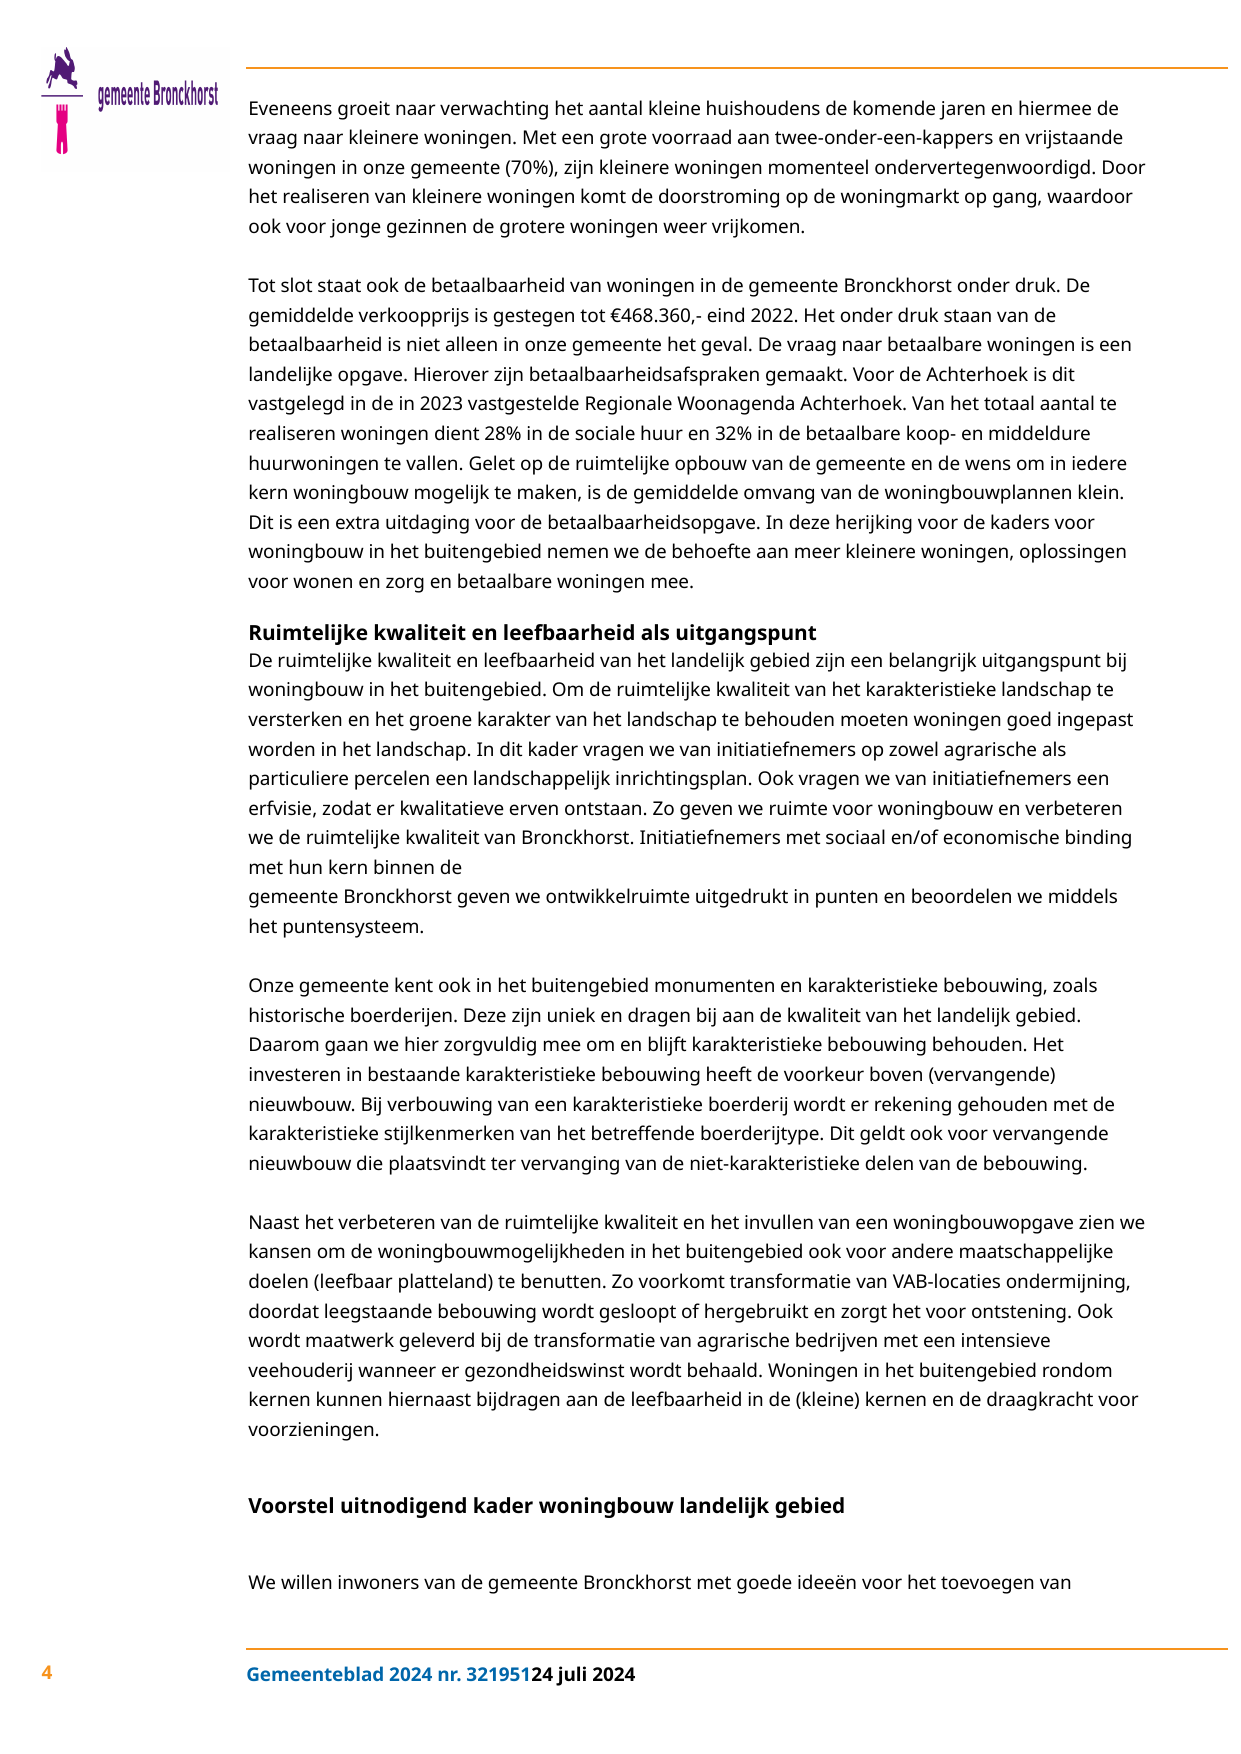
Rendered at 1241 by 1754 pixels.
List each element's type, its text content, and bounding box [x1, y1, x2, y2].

text Eveneens groeit naar verwachting het aantal kleine huishoudens de komende jaren en hiermee de vraag naar kleinere woningen. Met een grote voorraad aan twee-onder-een-kappers en vrijstaande woningen in onze gemeente (70%), zijn kleinere woningen momenteel ondervertegenwoordigd. Door het realiseren van kleinere woningen komt de doorstroming op de woningmarkt op gang, waardoor ook voor jonge gezinnen de grotere woningen weer vrijkomen. [248, 95, 1152, 239]
text De ruimtelijke kwaliteit en leefbaarheid van het landelijk gebied zijn een belangrijk uitgangspunt bij woningbouw in het buitengebied. Om de ruimtelijke kwaliteit van het karakteristieke landschap te versterken en het groene karakter van het landschap te behouden moeten woningen goed ingepast worden in het landschap. In dit kader vragen we van initiatiefnemers op zowel agrarische als particuliere percelen een landschappelijk inrichtingsplan. Ook vragen we van initiatiefnemers een erfvisie, zodat er kwalitatieve erven ontstaan. Zo geven we ruimte voor woningbouw en verbeteren we de ruimtelijke kwaliteit van Bronckhorst. Initiatiefnemers met sociaal en/of economische binding met hun kern binnen de [248, 647, 1152, 880]
text gemeente Bronckhorst geven we ontwikkelruimte uitgedrukt in punten en beoordelen we middels het puntensysteem. [248, 884, 1152, 939]
text We willen inwoners van de gemeente Bronckhorst met goede ideeën voor het toevoegen van [248, 1569, 1152, 1595]
text Tot slot staat ook de betaalbaarheid van woningen in de gemeente Bronckhorst onder druk. De gemiddelde verkoopprijs is gestegen tot €468.360,- eind 2022. Het onder druk staan van de betaalbaarheid is niet alleen in onze gemeente het geval. De vraag naar betaalbare woningen is een landelijke opgave. Hierover zijn betaalbaarheidsafspraken gemaakt. Voor de Achterhoek is dit vastgelegd in de in 2023 vastgestelde Regionale Woonagenda Achterhoek. Van het totaal aantal te realiseren woningen dient 28% in de sociale huur en 32% in de betaalbare koop- en middeldure huurwoningen te vallen. Gelet op de ruimtelijke opbouw van de gemeente en de wens om in iedere kern woningbouw mogelijk te maken, is de gemiddelde omvang van de woningbouwplannen klein. Dit is een extra uitdaging voor de betaalbaarheidsopgave. In deze herijking voor de kaders voor woningbouw in het buitengebied nemen we de behoefte aan meer kleinere woningen, oplossingen voor wonen en zorg en betaalbare woningen mee. [248, 272, 1152, 594]
text Onze gemeente kent ook in het buitengebied monumenten en karakteristieke bebouwing, zoals historische boerderijen. Deze zijn uniek en dragen bij aan de kwaliteit van het landelijk gebied. Daarom gaan we hier zorgvuldig mee om en blijft karakteristieke bebouwing behouden. Het investeren in bestaande karakteristieke bebouwing heeft de voorkeur boven (vervangende) nieuwbouw. Bij verbouwing van een karakteristieke boerderij wordt er rekening gehouden met de karakteristieke stijlkenmerken van het betreffende boerderijtype. Dit geldt ook voor vervangende nieuwbouw die plaatsvindt ter vervanging van de niet-karakteristieke delen van de bebouwing. [248, 972, 1152, 1176]
picture [41, 47, 231, 172]
text Naast het verbeteren van de ruimtelijke kwaliteit en het invullen van een woningbouwopgave zien we kansen om de woningbouwmogelijkheden in het buitengebied ook voor andere maatschappelijke doelen (leefbaar platteland) te benutten. Zo voorkomt transformatie van VAB-locaties ondermijning, doordat leegstaande bebouwing wordt gesloopt of hergebruikt en zorgt het voor ontstening. Ook wordt maatwerk geleverd bij de transformatie van agrarische bedrijven met een intensieve veehouderij wanneer er gezondheidswinst wordt behaald. Woningen in het buitengebied rondom kernen kunnen hiernaast bijdragen aan de leefbaarheid in de (kleine) kernen en de draagkracht voor voorzieningen. [248, 1209, 1152, 1442]
text Voorstel uitnodigend kader woningbouw landelijk gebied [248, 1491, 1152, 1520]
text Ruimtelijke kwaliteit en leefbaarheid als uitgangspunt [248, 618, 1152, 647]
